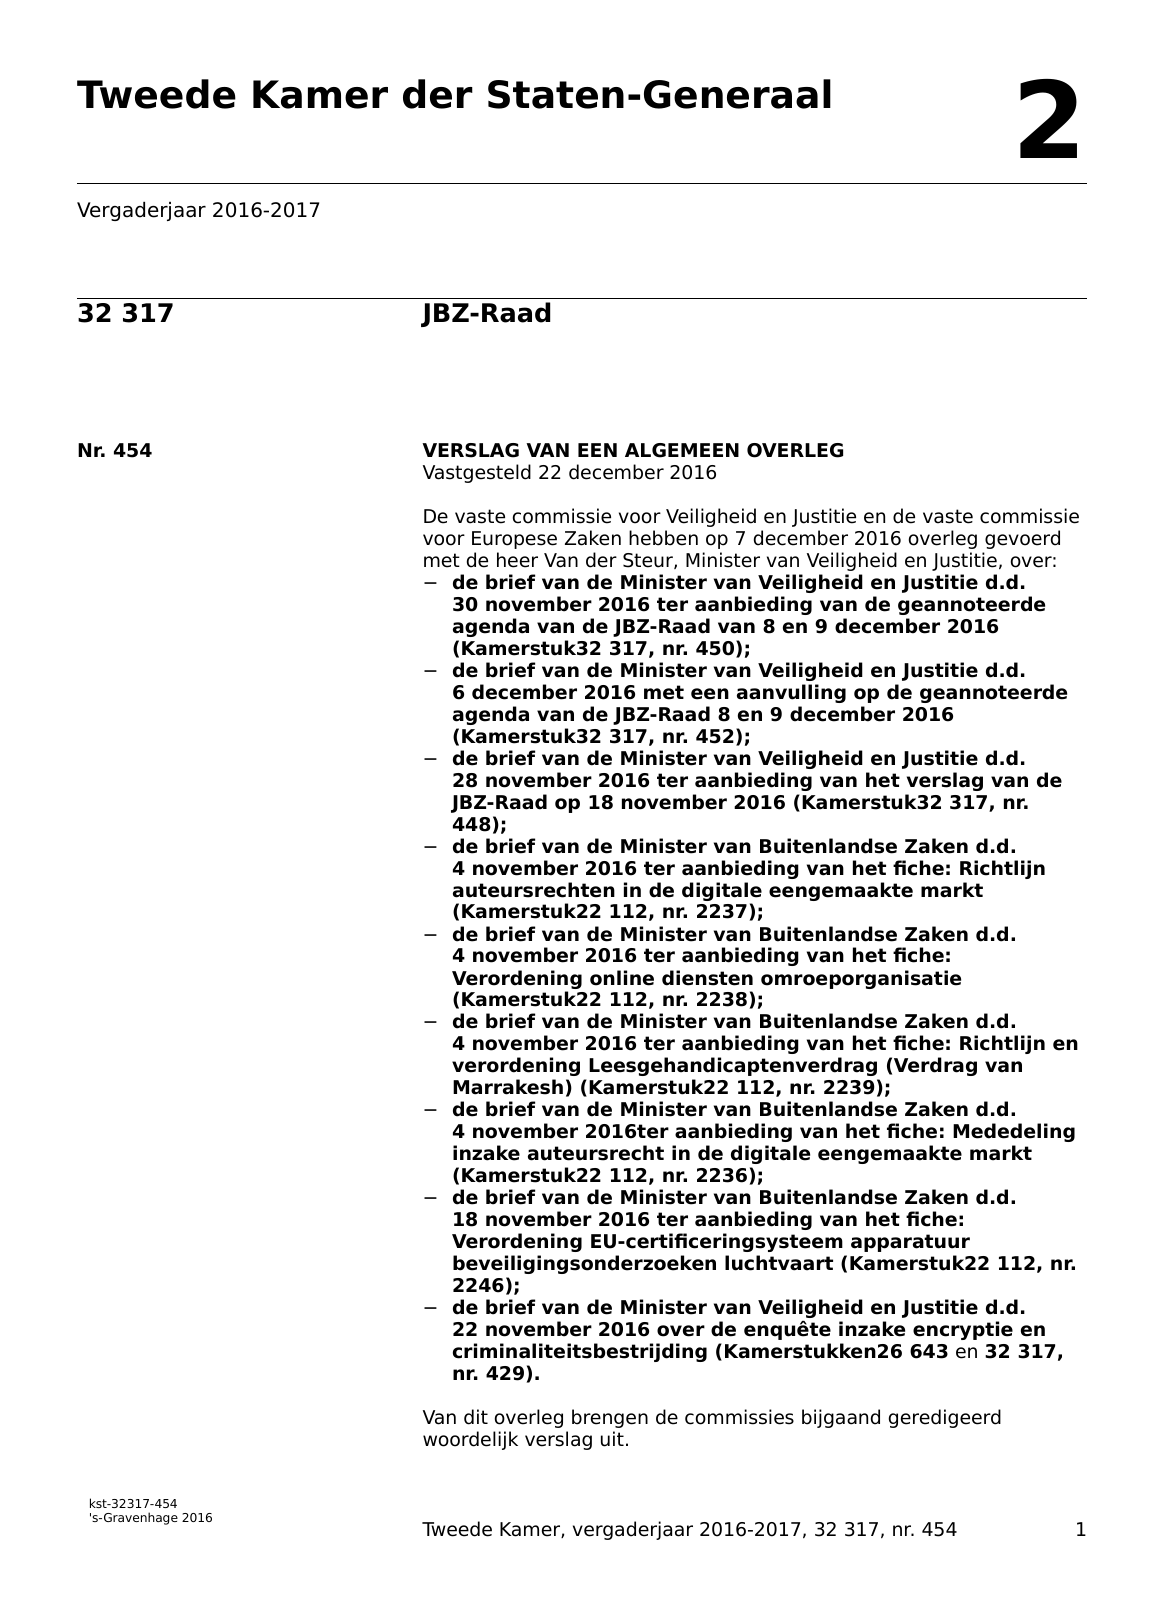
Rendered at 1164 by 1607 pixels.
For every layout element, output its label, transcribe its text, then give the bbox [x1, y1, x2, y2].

text − de brief van de Minister van Veiligheid en Justitie d.d. 30 november 2016 ter aanbieding van de geannoteerde agenda van de JBZ-Raad van 8 en 9 december 2016 (Kamerstuk32 317, nr. 450); [422, 572, 1087, 660]
table_header 2 [886, 59, 1087, 183]
table_header Tweede Kamer der Staten-Generaal [77, 59, 886, 183]
text − de brief van de Minister van Veiligheid en Justitie d.d. 28 november 2016 ter aanbieding van het verslag van de JBZ-Raad op 18 november 2016 (Kamerstuk32 317, nr. 448); [422, 748, 1087, 836]
text − de brief van de Minister van Veiligheid en Justitie d.d. 6 december 2016 met een aanvulling op de geannoteerde agenda van de JBZ-Raad 8 en 9 december 2016 (Kamerstuk32 317, nr. 452); [422, 660, 1087, 748]
table_cell Vergaderjaar 2016-2017 [77, 184, 1087, 298]
text − de brief van de Minister van Veiligheid en Justitie d.d. 22 november 2016 over de enquête inzake encryptie en criminaliteitsbestrijding (Kamerstukken26 643 en 32 317, nr. 429). [422, 1297, 1087, 1385]
text De vaste commissie voor Veiligheid en Justitie en de vaste commissie voor Europese Zaken hebben op 7 december 2016 overleg gevoerd met de heer Van der Steur, Minister van Veiligheid en Justitie, over: [422, 506, 1087, 572]
text Van dit overleg brengen de commissies bijgaand geredigeerd woordelijk verslag uit. [422, 1407, 1087, 1451]
subtitle Nr. 454 VERSLAG VAN EEN ALGEMEEN OVERLEG [77, 440, 1087, 462]
text 's-Gravenhage 2016 [88, 1511, 323, 1525]
text − de brief van de Minister van Buitenlandse Zaken d.d. 4 november 2016 ter aanbieding van het fiche: Richtlijn en verordening Leesgehandicaptenverdrag (Verdrag van Marrakesh) (Kamerstuk22 112, nr. 2239); [422, 1011, 1087, 1099]
text − de brief van de Minister van Buitenlandse Zaken d.d. 4 november 2016 ter aanbieding van het fiche: Richtlijn auteursrechten in de digitale eengemaakte markt (Kamerstuk22 112, nr. 2237); [422, 836, 1087, 923]
text Vastgesteld 22 december 2016 [422, 462, 1087, 484]
text − de brief van de Minister van Buitenlandse Zaken d.d. 4 november 2016ter aanbieding van het fiche: Mededeling inzake auteursrecht in de digitale eengemaakte markt (Kamerstuk22 112, nr. 2236); [422, 1099, 1087, 1187]
text kst-32317-454 [88, 1497, 323, 1511]
text − de brief van de Minister van Buitenlandse Zaken d.d. 4 november 2016 ter aanbieding van het fiche: Verordening online diensten omroeporganisatie (Kamerstuk22 112, nr. 2238); [422, 923, 1087, 1011]
text − de brief van de Minister van Buitenlandse Zaken d.d. 18 november 2016 ter aanbieding van het fiche: Verordening EU-certificeringsysteem apparatuur beveiligingsonderzoeken luchtvaart (Kamerstuk22 112, nr. 2246); [422, 1187, 1087, 1297]
subtitle 32 317 JBZ-Raad [77, 299, 1087, 329]
